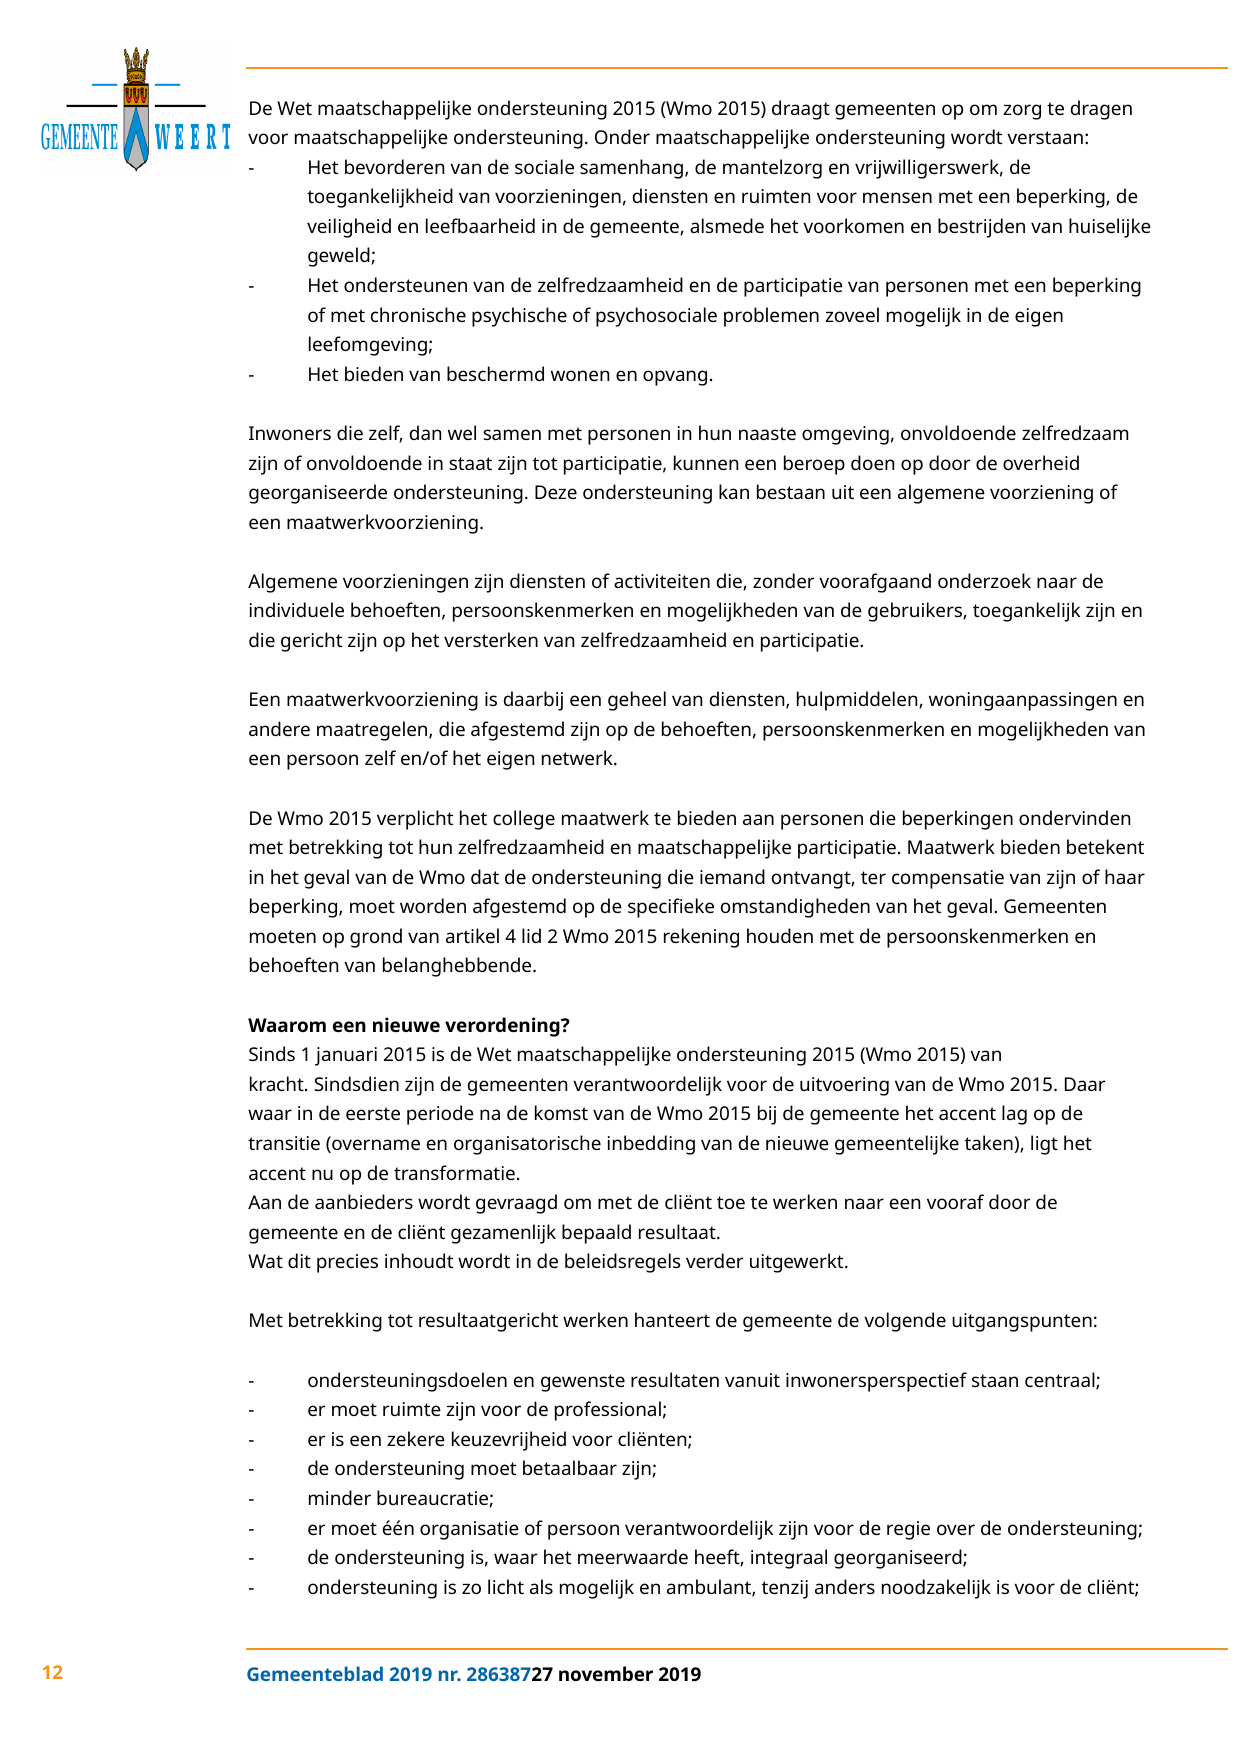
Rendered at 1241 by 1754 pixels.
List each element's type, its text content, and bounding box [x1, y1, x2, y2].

list er moet ruimte zijn voor de professional; [248, 1396, 1152, 1422]
list de ondersteuning moet betaalbaar zijn; [248, 1456, 1152, 1481]
text Algemene voorzieningen zijn diensten of activiteiten die, zonder voorafgaand onderzoek naar de individuele behoeften, persoonskenmerken en mogelijkheden van de gebruikers, toegankelijk zijn en die gericht zijn op het versterken van zelfredzaamheid en participatie. [248, 568, 1152, 653]
list Het bieden van beschermd wonen en opvang. [248, 361, 1152, 387]
list minder bureaucratie; [248, 1485, 1152, 1511]
list ondersteuningsdoelen en gewenste resultaten vanuit inwonersperspectief staan centraal; [248, 1367, 1152, 1393]
text Aan de aanbieders wordt gevraagd om met de cliënt toe te werken naar een vooraf door de gemeente en de cliënt gezamenlijk bepaald resultaat. [248, 1189, 1152, 1245]
text Waarom een nieuwe verordening? [248, 1012, 1152, 1038]
list de ondersteuning is, waar het meerwaarde heeft, integraal georganiseerd; [248, 1544, 1152, 1570]
text Een maatwerkvoorziening is daarbij een geheel van diensten, hulpmiddelen, woningaanpassingen en andere maatregelen, die afgestemd zijn op de behoeften, persoonskenmerken en mogelijkheden van een persoon zelf en/of het eigen netwerk. [248, 686, 1152, 771]
list er is een zekere keuzevrijheid voor cliënten; [248, 1426, 1152, 1452]
text De Wet maatschappelijke ondersteuning 2015 (Wmo 2015) draagt gemeenten op om zorg te dragen voor maatschappelijke ondersteuning. Onder maatschappelijke ondersteuning wordt verstaan: [248, 95, 1152, 150]
list Het bevorderen van de sociale samenhang, de mantelzorg en vrijwilligerswerk, de toegankelijkheid van voorzieningen, diensten en ruimten voor mensen met een beperking, de veiligheid en leefbaarheid in de gemeente, alsmede het voorkomen en bestrijden van huiselijke geweld; [248, 154, 1152, 268]
list ondersteuning is zo licht als mogelijk en ambulant, tenzij anders noodzakelijk is voor de cliënt; [248, 1574, 1152, 1600]
text De Wmo 2015 verplicht het college maatwerk te bieden aan personen die beperkingen ondervinden met betrekking tot hun zelfredzaamheid en maatschappelijke participatie. Maatwerk bieden betekent in het geval van de Wmo dat de ondersteuning die iemand ontvangt, ter compensatie van zijn of haar beperking, moet worden afgestemd op de specifieke omstandigheden van het geval. Gemeenten moeten op grond van artikel 4 lid 2 Wmo 2015 rekening houden met de persoonskenmerken en behoeften van belanghebbende. [248, 805, 1152, 978]
text Wat dit precies inhoudt wordt in de beleidsregels verder uitgewerkt. [248, 1248, 1152, 1274]
text Met betrekking tot resultaatgericht werken hanteert de gemeente de volgende uitgangspunten: [248, 1308, 1152, 1333]
text Inwoners die zelf, dan wel samen met personen in hun naaste omgeving, onvoldoende zelfredzaam zijn of onvoldoende in staat zijn tot participatie, kunnen een beroep doen op door de overheid georganiseerde ondersteuning. Deze ondersteuning kan bestaan uit een algemene voorziening of een maatwerkvoorziening. [248, 420, 1152, 535]
text Sinds 1 januari 2015 is de Wet maatschappelijke ondersteuning 2015 (Wmo 2015) van kracht. Sindsdien zijn de gemeenten verantwoordelijk voor de uitvoering van de Wmo 2015. Daar waar in de eerste periode na de komst van de Wmo 2015 bij de gemeente het accent lag op de transitie (overname en organisatorische inbedding van de nieuwe gemeentelijke taken), ligt het accent nu op de transformatie. [248, 1041, 1152, 1186]
picture [41, 47, 231, 172]
list Het ondersteunen van de zelfredzaamheid en de participatie van personen met een beperking of met chronische psychische of psychosociale problemen zoveel mogelijk in de eigen leefomgeving; [248, 272, 1152, 357]
list er moet één organisatie of persoon verantwoordelijk zijn voor de regie over de ondersteuning; [248, 1515, 1152, 1541]
